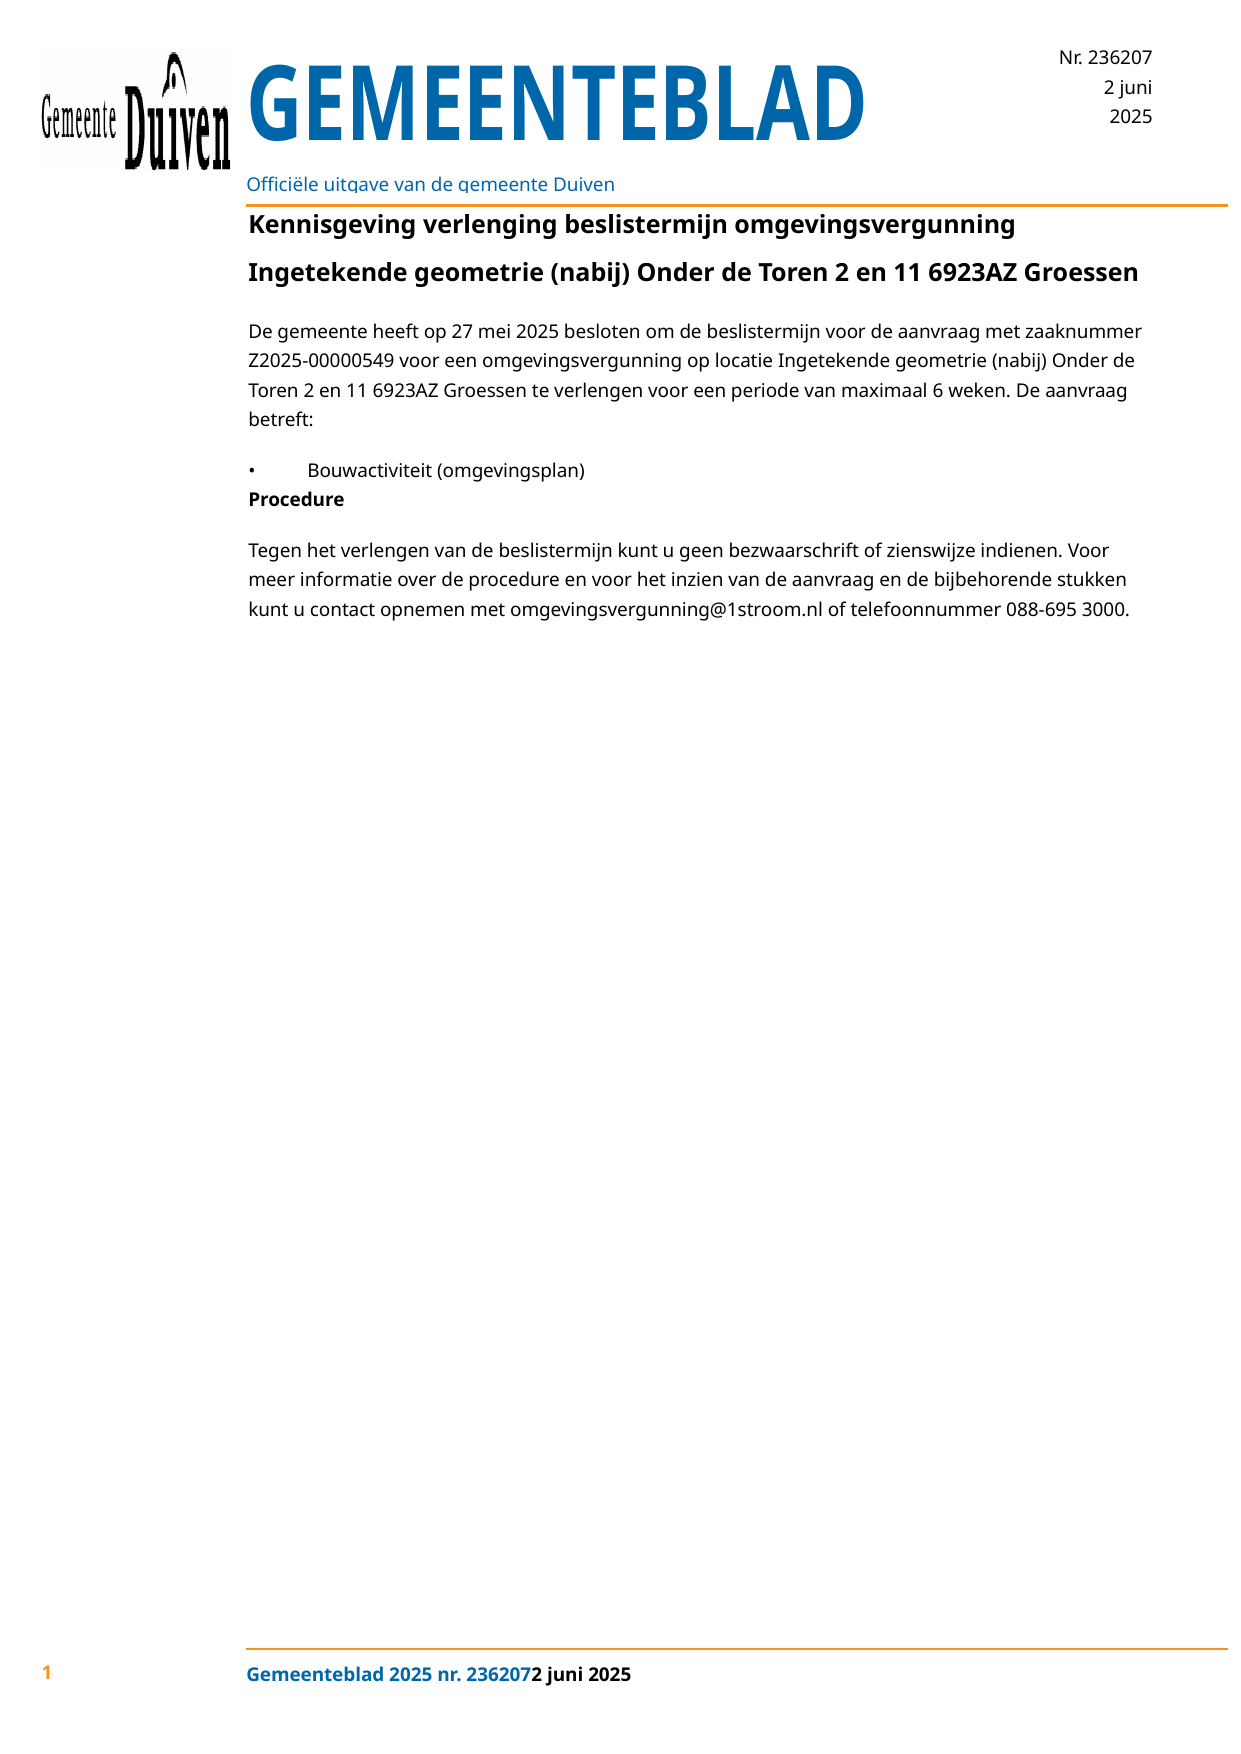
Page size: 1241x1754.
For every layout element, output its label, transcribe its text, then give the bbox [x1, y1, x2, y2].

text Procedure [248, 487, 1152, 512]
list Bouwactiviteit (omgevingsplan) [248, 457, 1152, 483]
picture [41, 47, 231, 172]
text De gemeente heeft op 27 mei 2025 besloten om de beslistermijn voor de aanvraag met zaaknummer Z2025-00000549 voor een omgevingsvergunning op locatie Ingetekende geometrie (nabij) Onder de Toren 2 en 11 6923AZ Groessen te verlengen voor een periode van maximaal 6 weken. De aanvraag betreft: [248, 318, 1152, 432]
text Tegen het verlengen van de beslistermijn kunt u geen bezwaarschrift of zienswijze indienen. Voor meer informatie over de procedure en voor het inzien van de aanvraag en de bijbehorende stukken kunt u contact opnemen met omgevingsvergunning@1stroom.nl of telefoonnummer 088-695 3000. [248, 537, 1152, 622]
text Kennisgeving verlenging beslistermijn omgevingsvergunning Ingetekende geometrie (nabij) Onder de Toren 2 en 11 6923AZ Groessen [248, 207, 1152, 288]
